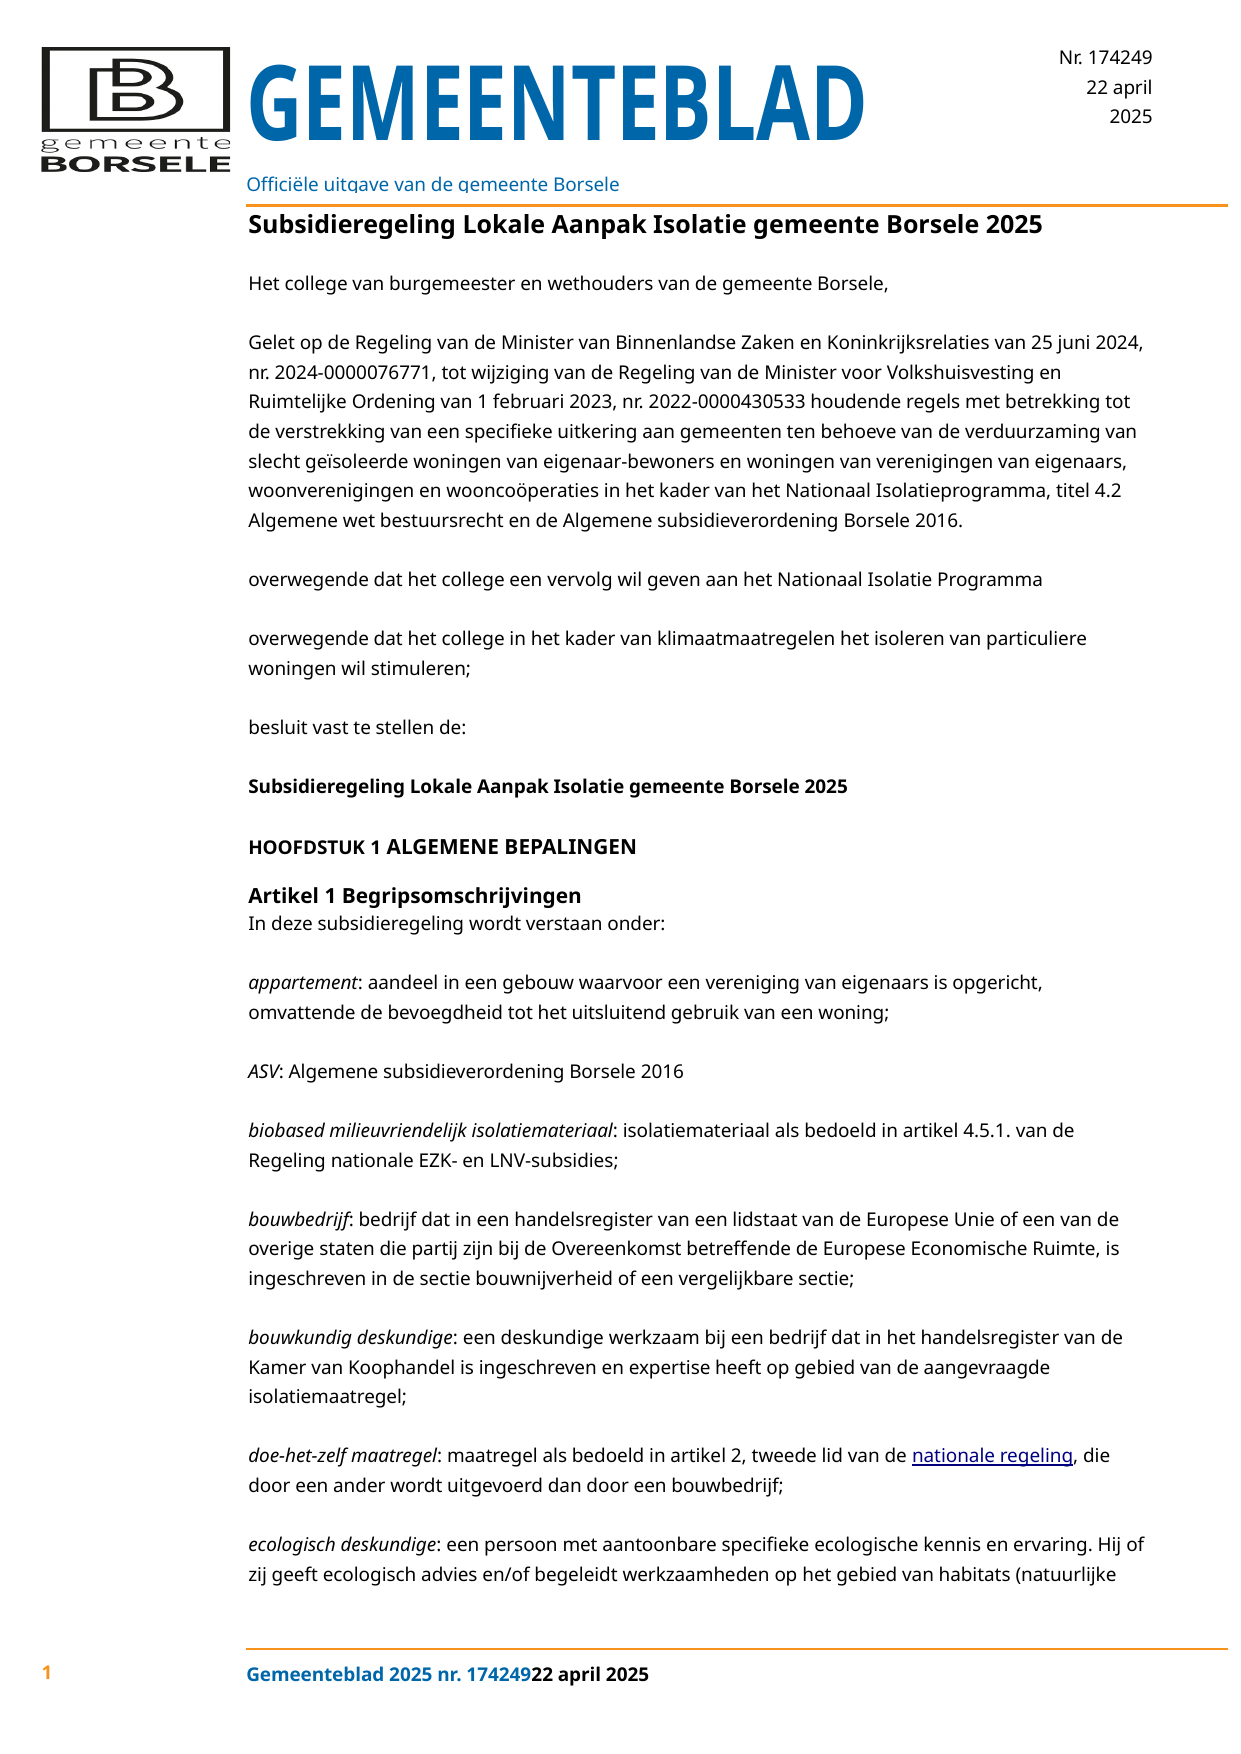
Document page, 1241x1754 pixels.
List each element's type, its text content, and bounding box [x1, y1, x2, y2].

text biobased milieuvriendelijk isolatiemateriaal: isolatiemateriaal als bedoeld in artikel 4.5.1. van de Regeling nationale EZK- en LNV-subsidies; [248, 1117, 1152, 1172]
text appartement: aandeel in een gebouw waarvoor een vereniging van eigenaars is opgericht, omvattende de bevoegdheid tot het uitsluitend gebruik van een woning; [248, 969, 1152, 1024]
text Gelet op de Regeling van de Minister van Binnenlandse Zaken en Koninkrijksrelaties van 25 juni 2024, nr. 2024-0000076771, tot wijziging van de Regeling van de Minister voor Volkshuisvesting en Ruimtelijke Ordening van 1 februari 2023, nr. 2022-0000430533 houdende regels met betrekking tot de verstrekking van een specifieke uitkering aan gemeenten ten behoeve van de verduurzaming van slecht geïsoleerde woningen van eigenaar-bewoners en woningen van verenigingen van eigenaars, woonverenigingen en wooncoöperaties in het kader van het Nationaal Isolatieprogramma, titel 4.2 Algemene wet bestuursrecht en de Algemene subsidieverordening Borsele 2016. [248, 329, 1152, 533]
text besluit vast te stellen de: [248, 714, 1152, 740]
text ASV: Algemene subsidieverordening Borsele 2016 [248, 1058, 1152, 1084]
text bouwkundig deskundige: een deskundige werkzaam bij een bedrijf dat in het handelsregister van de Kamer van Koophandel is ingeschreven en expertise heeft op gebied van de aangevraagde isolatiemaatregel; [248, 1324, 1152, 1409]
text Subsidieregeling Lokale Aanpak Isolatie gemeente Borsele 2025 [248, 773, 1152, 799]
text HOOFDSTUK 1 ALGEMENE BEPALINGEN [248, 832, 1152, 861]
text Het college van burgemeester en wethouders van de gemeente Borsele, [248, 270, 1152, 296]
text bouwbedrijf: bedrijf dat in een handelsregister van een lidstaat van de Europese Unie of een van de overige staten die partij zijn bij de Overeenkomst betreffende de Europese Economische Ruimte, is ingeschreven in de sectie bouwnijverheid of een vergelijkbare sectie; [248, 1206, 1152, 1291]
text Subsidieregeling Lokale Aanpak Isolatie gemeente Borsele 2025 [248, 207, 1152, 241]
text doe-het-zelf maatregel: maatregel als bedoeld in artikel 2, tweede lid van de nationale regeling, die door een ander wordt uitgevoerd dan door een bouwbedrijf; [248, 1443, 1152, 1498]
text overwegende dat het college in het kader van klimaatmaatregelen het isoleren van particuliere woningen wil stimuleren; [248, 625, 1152, 681]
picture [41, 47, 231, 172]
text overwegende dat het college een vervolg wil geven aan het Nationaal Isolatie Programma [248, 566, 1152, 592]
text In deze subsidieregeling wordt verstaan onder: [248, 910, 1152, 936]
text ecologisch deskundige: een persoon met aantoonbare specifieke ecologische kennis en ervaring. Hij of zij geeft ecologisch advies en/of begeleidt werkzaamheden op het gebied van habitats (natuurlijke [248, 1531, 1152, 1587]
text Artikel 1 Begripsomschrijvingen [248, 882, 1152, 910]
